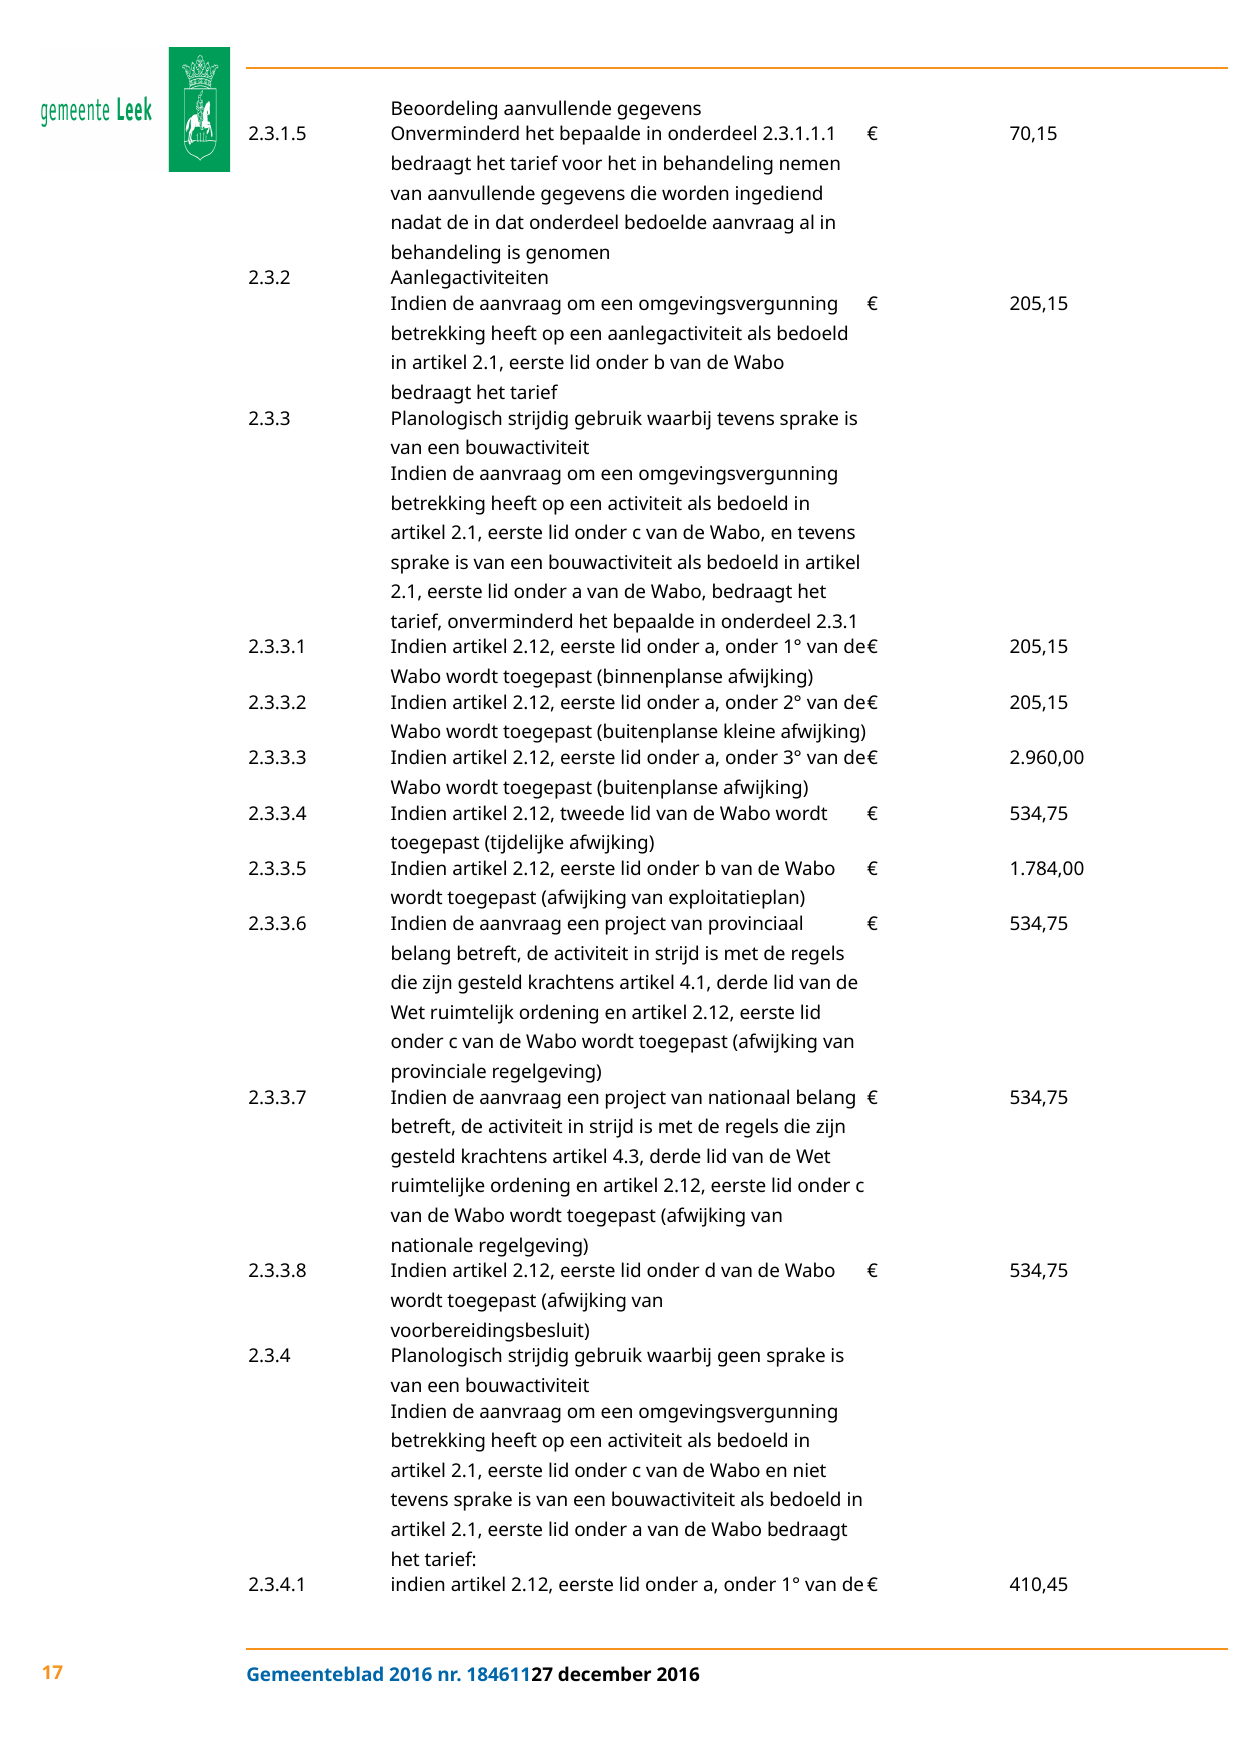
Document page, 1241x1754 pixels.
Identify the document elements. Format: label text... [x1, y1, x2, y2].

table_cell [867, 95, 1009, 121]
table_cell 410,45 [1009, 1571, 1152, 1597]
table_cell 2.3.3.6 [248, 910, 390, 1084]
table_cell € [867, 800, 1009, 855]
table_cell € [867, 1084, 1009, 1258]
table_cell 2.3.3.2 [248, 689, 390, 744]
table_cell Indien artikel 2.12, eerste lid onder a, onder 1° van de Wabo wordt toegepast (binnenplanse afwijking) [390, 634, 867, 689]
table_cell 1.784,00 [1009, 855, 1152, 910]
table_cell 2.3.3.1 [248, 634, 390, 689]
table_cell 205,15 [1009, 634, 1152, 689]
table_cell 2.3.4.1 [248, 1571, 390, 1597]
table_cell 205,15 [1009, 290, 1152, 405]
table_cell Indien de aanvraag een project van nationaal belang betreft, de activiteit in strijd is met de regels die zijn gesteld krachtens artikel 4.3, derde lid van de Wet ruimtelijke ordening en artikel 2.12, eerste lid onder c van de Wabo wordt toegepast (afwijking van nationale regelgeving) [390, 1084, 867, 1258]
table_cell 2.3.3.3 [248, 744, 390, 800]
table_cell Indien artikel 2.12, eerste lid onder d van de Wabo wordt toegepast (afwijking van voorbereidingsbesluit) [390, 1258, 867, 1342]
table_cell 534,75 [1009, 1084, 1152, 1258]
table_cell Beoordeling aanvullende gegevens [390, 95, 867, 121]
table_cell 2.3.1.5 [248, 121, 390, 264]
table_cell 2.960,00 [1009, 744, 1152, 800]
table_cell 534,75 [1009, 800, 1152, 855]
table_cell [1009, 265, 1152, 290]
table_cell € [867, 290, 1009, 405]
table_cell [867, 405, 1009, 460]
table_cell [248, 1398, 390, 1571]
table_cell Aanlegactiviteiten [390, 265, 867, 290]
table_cell [1009, 1343, 1152, 1398]
table_cell Indien artikel 2.12, eerste lid onder a, onder 2° van de Wabo wordt toegepast (buitenplanse kleine afwijking) [390, 689, 867, 744]
table_cell Indien artikel 2.12, eerste lid onder a, onder 3° van de Wabo wordt toegepast (buitenplanse afwijking) [390, 744, 867, 800]
table_cell Indien de aanvraag een project van provinciaal belang betreft, de activiteit in strijd is met de regels die zijn gesteld krachtens artikel 4.1, derde lid van de Wet ruimtelijk ordening en artikel 2.12, eerste lid onder c van de Wabo wordt toegepast (afwijking van provinciale regelgeving) [390, 910, 867, 1084]
table_cell 2.3.4 [248, 1343, 390, 1398]
picture [41, 47, 231, 172]
table_cell [867, 1343, 1009, 1398]
table_cell Indien de aanvraag om een omgevingsvergunning betrekking heeft op een activiteit als bedoeld in artikel 2.1, eerste lid onder c van de Wabo en niet tevens sprake is van een bouwactiviteit als bedoeld in artikel 2.1, eerste lid onder a van de Wabo bedraagt het tarief: [390, 1398, 867, 1571]
table_cell [1009, 95, 1152, 121]
table_cell € [867, 1258, 1009, 1342]
table_cell [248, 290, 390, 405]
table_cell Planologisch strijdig gebruik waarbij geen sprake is van een bouwactiviteit [390, 1343, 867, 1398]
table_cell 2.3.3 [248, 405, 390, 460]
table_cell Planologisch strijdig gebruik waarbij tevens sprake is van een bouwactiviteit [390, 405, 867, 460]
table_cell 534,75 [1009, 910, 1152, 1084]
table_cell [1009, 1398, 1152, 1571]
table_cell € [867, 910, 1009, 1084]
table_cell € [867, 634, 1009, 689]
table_cell [867, 1398, 1009, 1571]
table_cell Indien artikel 2.12, eerste lid onder b van de Wabo wordt toegepast (afwijking van exploitatieplan) [390, 855, 867, 910]
table_cell [867, 460, 1009, 634]
table_cell [1009, 405, 1152, 460]
table_cell [248, 460, 390, 634]
table_cell 2.3.2 [248, 265, 390, 290]
table_cell 70,15 [1009, 121, 1152, 264]
table_cell € [867, 121, 1009, 264]
table_cell 534,75 [1009, 1258, 1152, 1342]
table_cell € [867, 744, 1009, 800]
table_cell [248, 95, 390, 121]
table_cell Indien de aanvraag om een omgevingsvergunning betrekking heeft op een aanlegactiviteit als bedoeld in artikel 2.1, eerste lid onder b van de Wabo bedraagt het tarief [390, 290, 867, 405]
table_cell 2.3.3.8 [248, 1258, 390, 1342]
table_cell € [867, 689, 1009, 744]
table_cell [867, 265, 1009, 290]
table_cell Indien de aanvraag om een omgevingsvergunning betrekking heeft op een activiteit als bedoeld in artikel 2.1, eerste lid onder c van de Wabo, en tevens sprake is van een bouwactiviteit als bedoeld in artikel 2.1, eerste lid onder a van de Wabo, bedraagt het tarief, onverminderd het bepaalde in onderdeel 2.3.1 [390, 460, 867, 634]
table_cell indien artikel 2.12, eerste lid onder a, onder 1° van de [390, 1571, 867, 1597]
table_cell Indien artikel 2.12, tweede lid van de Wabo wordt toegepast (tijdelijke afwijking) [390, 800, 867, 855]
table_cell 2.3.3.4 [248, 800, 390, 855]
table_cell € [867, 1571, 1009, 1597]
table_cell 2.3.3.5 [248, 855, 390, 910]
table_cell [1009, 460, 1152, 634]
table_cell 2.3.3.7 [248, 1084, 390, 1258]
table_cell 205,15 [1009, 689, 1152, 744]
table_cell € [867, 855, 1009, 910]
table_cell Onverminderd het bepaalde in onderdeel 2.3.1.1.1 bedraagt het tarief voor het in behandeling nemen van aanvullende gegevens die worden ingediend nadat de in dat onderdeel bedoelde aanvraag al in behandeling is genomen [390, 121, 867, 264]
